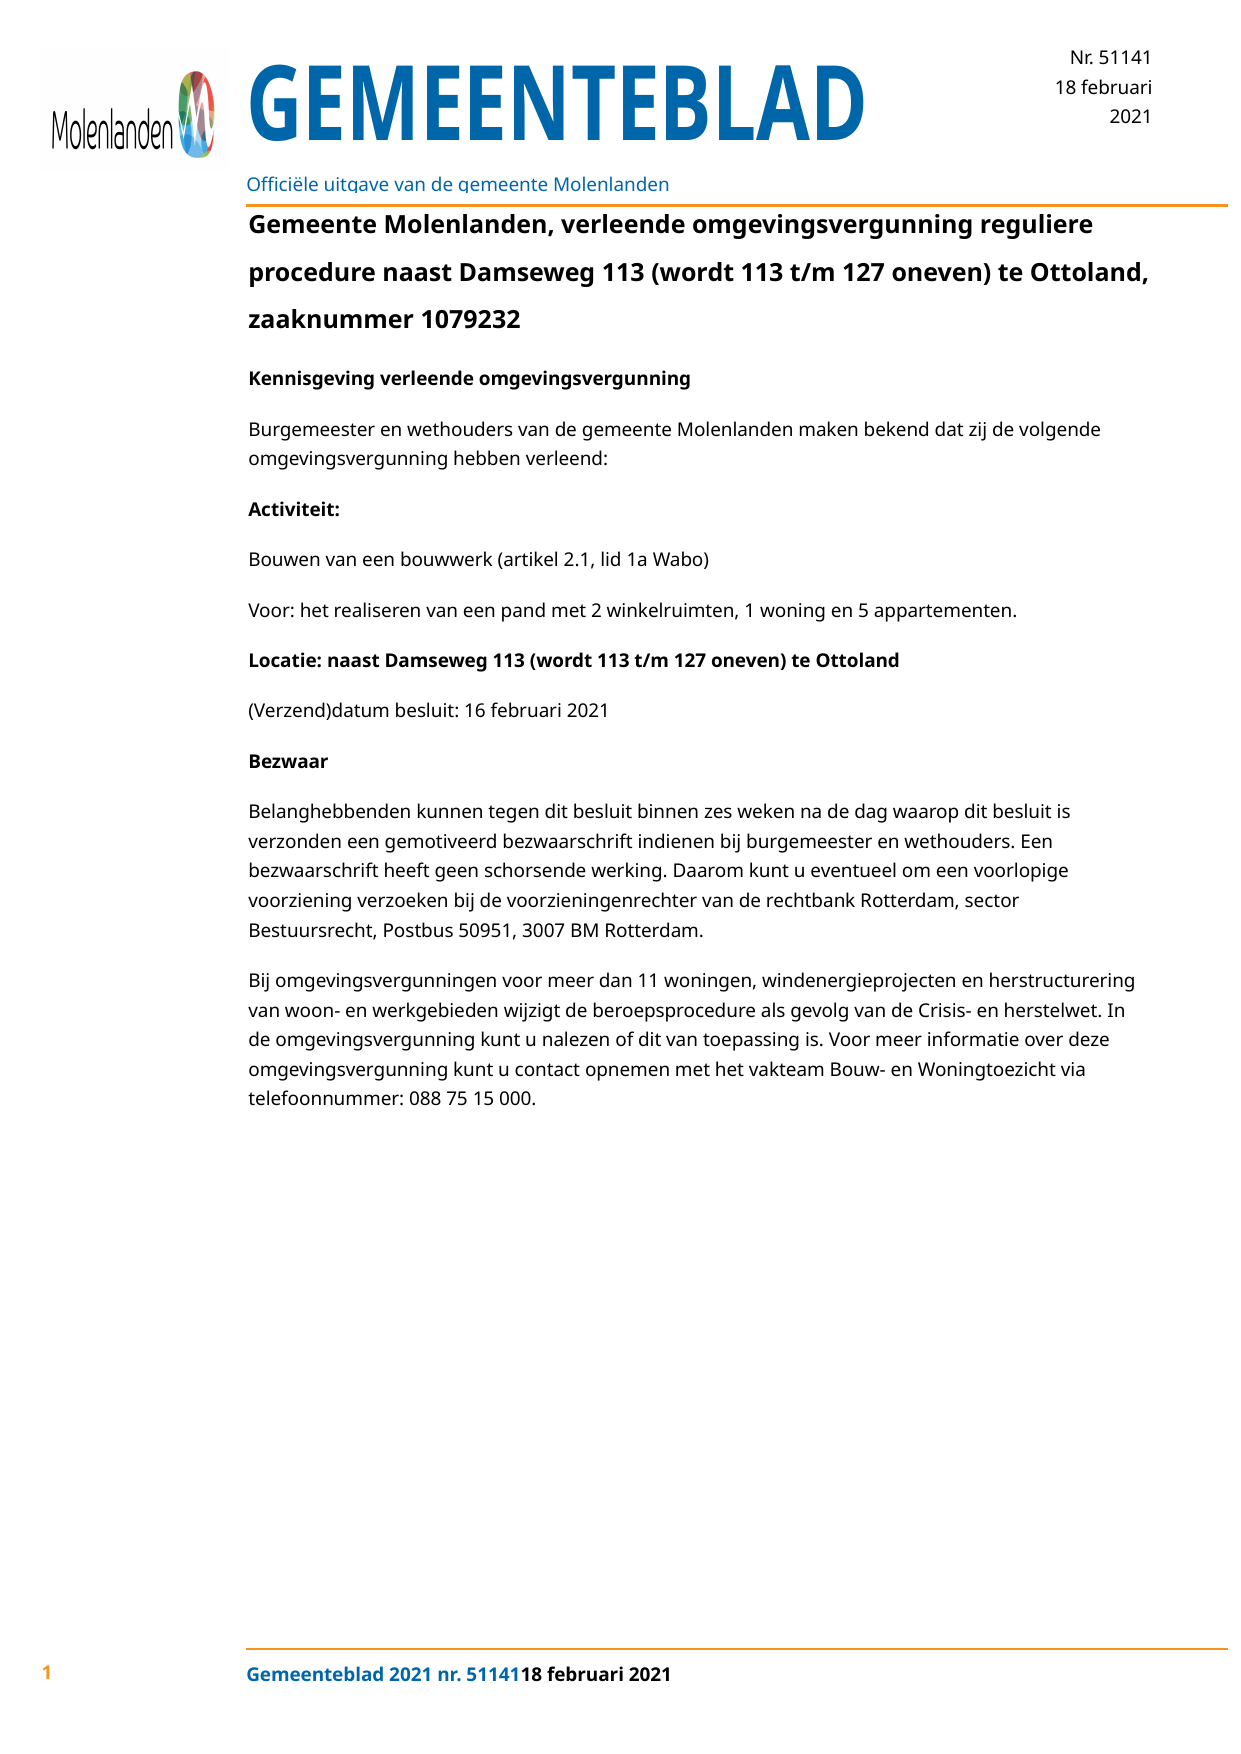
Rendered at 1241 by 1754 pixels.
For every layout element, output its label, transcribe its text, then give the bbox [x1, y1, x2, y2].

text Bezwaar [248, 748, 1152, 774]
text Locatie: naast Damseweg 113 (wordt 113 t/m 127 oneven) te Ottoland [248, 647, 1152, 673]
text Bij omgevingsvergunningen voor meer dan 11 woningen, windenergieprojecten en herstructurering van woon- en werkgebieden wijzigt de beroepsprocedure als gevolg van de Crisis- en herstelwet. In de omgevingsvergunning kunt u nalezen of dit van toepassing is. Voor meer informatie over deze omgevingsvergunning kunt u contact opnemen met het vakteam Bouw- en Woningtoezicht via telefoonnummer: 088 75 15 000. [248, 967, 1152, 1111]
text Burgemeester en wethouders van de gemeente Molenlanden maken bekend dat zij de volgende omgevingsvergunning hebben verleend: [248, 416, 1152, 471]
text Gemeente Molenlanden, verleende omgevingsvergunning reguliere procedure naast Damseweg 113 (wordt 113 t/m 127 oneven) te Ottoland, zaaknummer 1079232 [248, 207, 1152, 336]
text Belanghebbenden kunnen tegen dit besluit binnen zes weken na de dag waarop dit besluit is verzonden een gemotiveerd bezwaarschrift indienen bij burgemeester en wethouders. Een bezwaarschrift heeft geen schorsende werking. Daarom kunt u eventueel om een voorlopige voorziening verzoeken bij de voorzieningenrechter van de rechtbank Rotterdam, sector Bestuursrecht, Postbus 50951, 3007 BM Rotterdam. [248, 798, 1152, 942]
text Voor: het realiseren van een pand met 2 winkelruimten, 1 woning en 5 appartementen. [248, 597, 1152, 622]
text (Verzend)datum besluit: 16 februari 2021 [248, 698, 1152, 723]
picture [41, 47, 231, 172]
text Activiteit: [248, 496, 1152, 522]
text Kennisgeving verleende omgevingsvergunning [248, 366, 1152, 391]
text Bouwen van een bouwwerk (artikel 2.1, lid 1a Wabo) [248, 546, 1152, 572]
